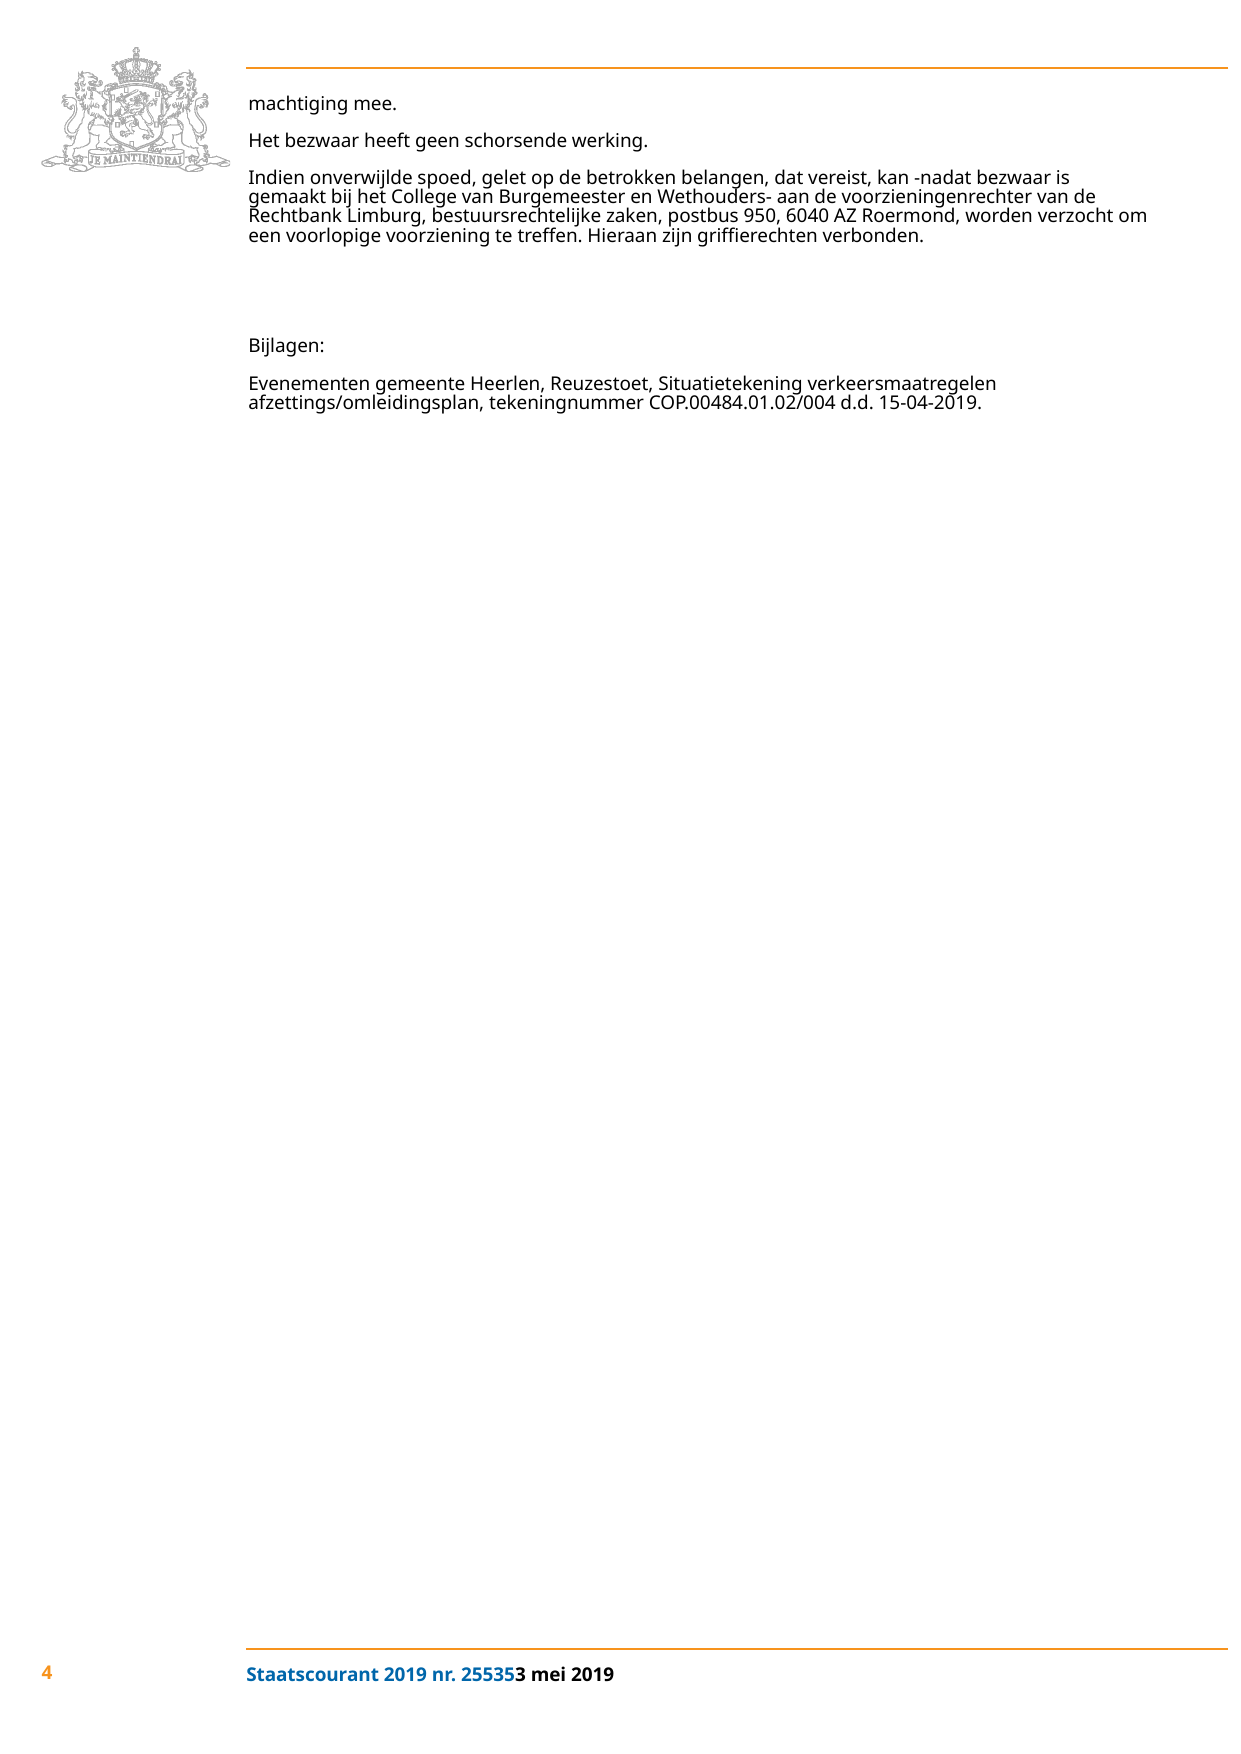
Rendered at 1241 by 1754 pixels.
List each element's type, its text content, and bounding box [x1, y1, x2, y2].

text Bijlagen: [248, 337, 1152, 357]
picture [41, 47, 231, 172]
text machtiging mee. [248, 95, 1152, 114]
text Het bezwaar heeft geen schorsende werking. [248, 132, 1152, 151]
text Evenementen gemeente Heerlen, Reuzestoet, Situatietekening verkeersmaatregelen afzettings/omleidingsplan, tekeningnummer COP.00484.01.02/004 d.d. 15-04-2019. [248, 374, 1152, 413]
text Indien onverwijlde spoed, gelet op de betrokken belangen, dat vereist, kan -nadat bezwaar is gemaakt bij het College van Burgemeester en Wethouders- aan de voorzieningenrechter van de Rechtbank Limburg, bestuursrechtelijke zaken, postbus 950, 6040 AZ Roermond, worden verzocht om een voorlopige voorziening te treffen. Hieraan zijn griffierechten verbonden. [248, 169, 1152, 246]
